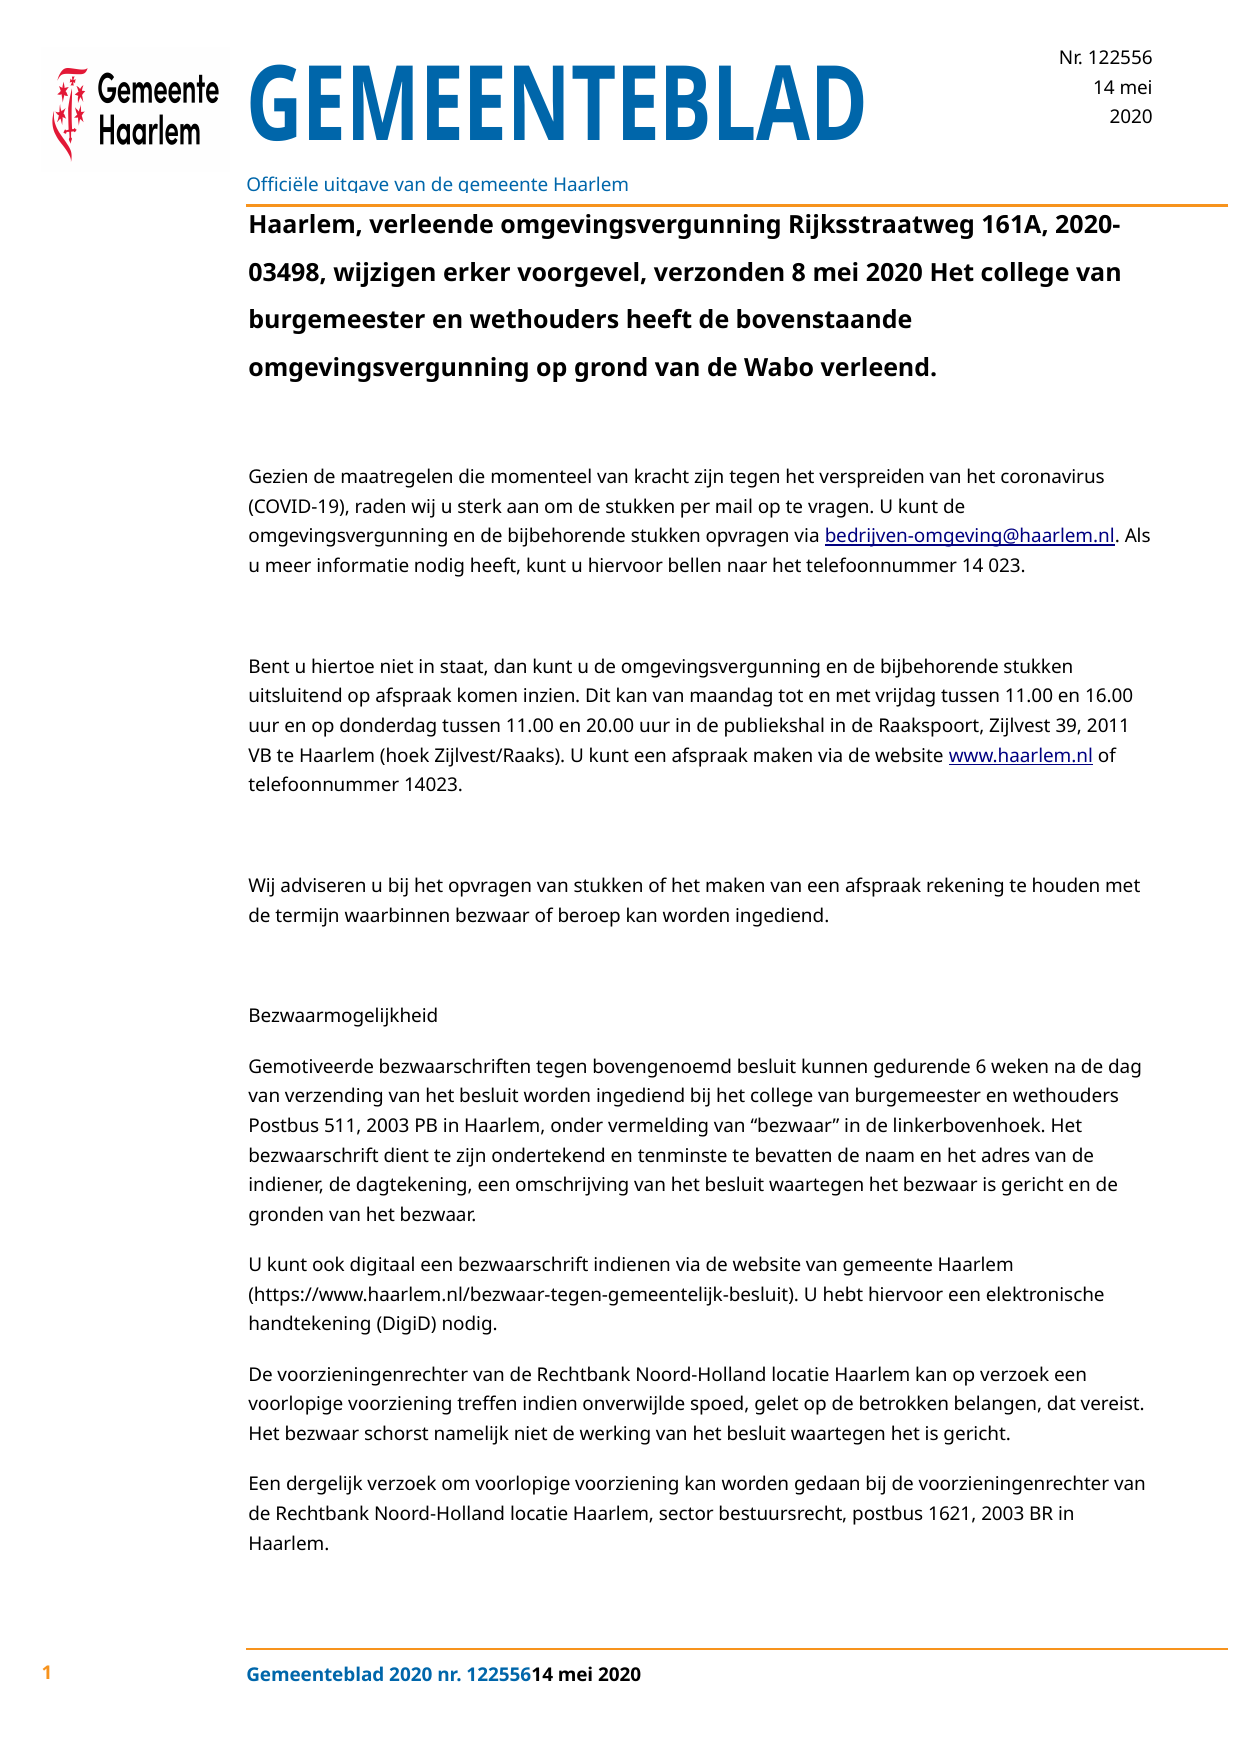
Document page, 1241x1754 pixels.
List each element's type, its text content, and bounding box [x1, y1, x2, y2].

text De voorzieningenrechter van de Rechtbank Noord-Holland locatie Haarlem kan op verzoek een voorlopige voorziening treffen indien onverwijlde spoed, gelet op de betrokken belangen, dat vereist. Het bezwaar schorst namelijk niet de werking van het besluit waartegen het is gericht. [248, 1361, 1152, 1446]
text U kunt ook digitaal een bezwaarschrift indienen via de website van gemeente Haarlem (https://www.haarlem.nl/bezwaar-tegen-gemeentelijk-besluit). U hebt hiervoor een elektronische handtekening (DigiD) nodig. [248, 1251, 1152, 1336]
text Gezien de maatregelen die momenteel van kracht zijn tegen het verspreiden van het coronavirus (COVID-19), raden wij u sterk aan om de stukken per mail op te vragen. U kunt de omgevingsvergunning en de bijbehorende stukken opvragen via bedrijven-omgeving@haarlem.nl. Als u meer informatie nodig heeft, kunt u hiervoor bellen naar het telefoonnummer 14 023. [248, 463, 1152, 578]
text Wij adviseren u bij het opvragen van stukken of het maken van een afspraak rekening te houden met de termijn waarbinnen bezwaar of beroep kan worden ingediend. [248, 872, 1152, 928]
text Gemotiveerde bezwaarschriften tegen bovengenoemd besluit kunnen gedurende 6 weken na de dag van verzending van het besluit worden ingediend bij het college van burgemeester en wethouders Postbus 511, 2003 PB in Haarlem, onder vermelding van “bezwaar” in de linkerbovenhoek. Het bezwaarschrift dient te zijn ondertekend en tenminste te bevatten de naam en het adres van de indiener, de dagtekening, een omschrijving van het besluit waartegen het bezwaar is gericht en de gronden van het bezwaar. [248, 1053, 1152, 1227]
text Haarlem, verleende omgevingsvergunning Rijksstraatweg 161A, 2020-03498, wijzigen erker voorgevel, verzonden 8 mei 2020 Het college van burgemeester en wethouders heeft de bovenstaande omgevingsvergunning op grond van de Wabo verleend. [248, 207, 1152, 384]
picture [41, 47, 231, 172]
text Bezwaarmogelijkheid [248, 1003, 1152, 1028]
text Bent u hiertoe niet in staat, dan kunt u de omgevingsvergunning en de bijbehorende stukken uitsluitend op afspraak komen inzien. Dit kan van maandag tot en met vrijdag tussen 11.00 en 16.00 uur en op donderdag tussen 11.00 en 20.00 uur in de publiekshal in de Raakspoort, Zijlvest 39, 2011 VB te Haarlem (hoek Zijlvest/Raaks). U kunt een afspraak maken via de website www.haarlem.nl of telefoonnummer 14023. [248, 653, 1152, 797]
text Een dergelijk verzoek om voorlopige voorziening kan worden gedaan bij de voorzieningenrechter van de Rechtbank Noord-Holland locatie Haarlem, sector bestuursrecht, postbus 1621, 2003 BR in Haarlem. [248, 1471, 1152, 1556]
